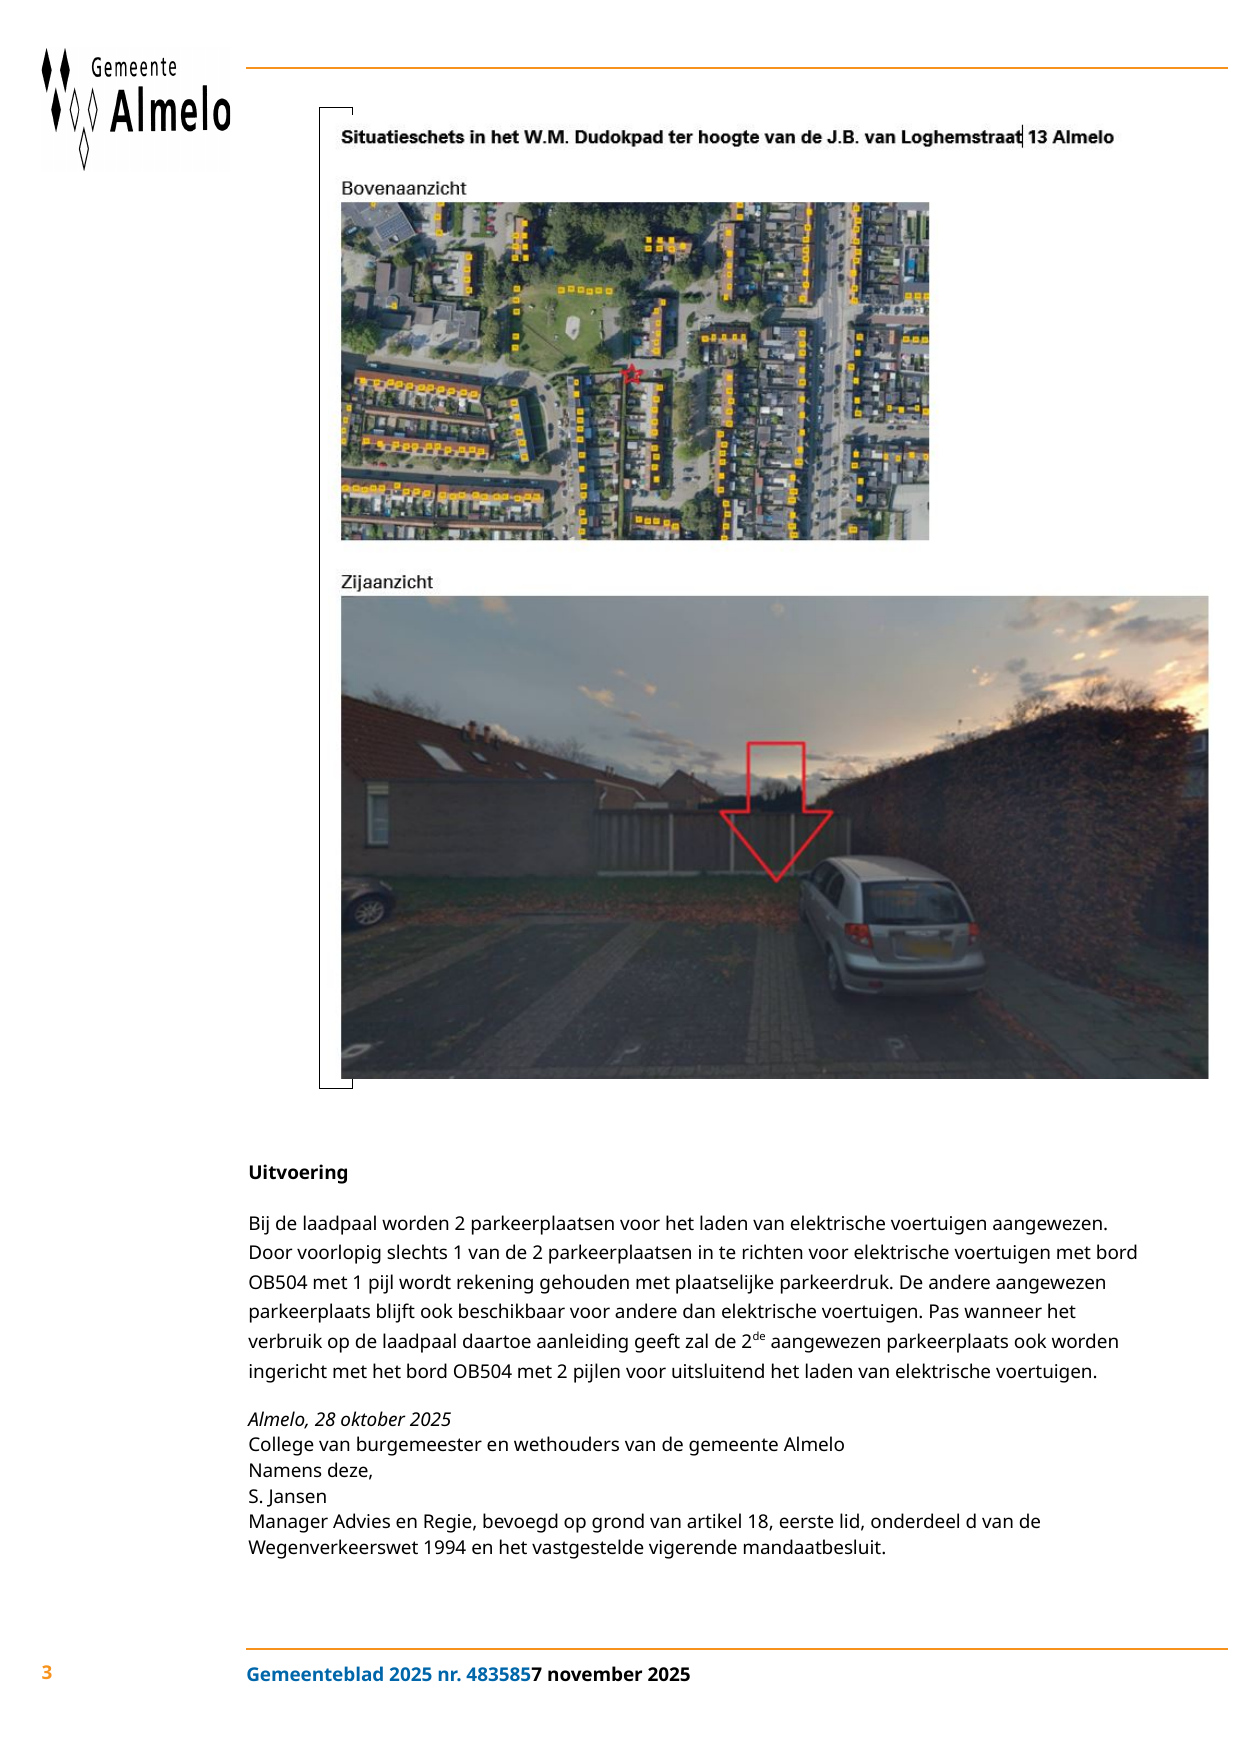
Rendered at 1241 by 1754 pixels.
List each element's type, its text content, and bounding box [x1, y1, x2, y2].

text Almelo, 28 oktober 2025 [248, 1406, 1152, 1431]
picture [327, 115, 1214, 1079]
text Namens deze, [248, 1457, 1152, 1483]
text S. Jansen [248, 1483, 1152, 1509]
text Bij de laadpaal worden 2 parkeerplaatsen voor het laden van elektrische voertuigen aangewezen. Door voorlopig slechts 1 van de 2 parkeerplaatsen in te richten voor elektrische voertuigen met bord OB504 met 1 pijl wordt rekening gehouden met plaatselijke parkeerdruk. De andere aangewezen parkeerplaats blijft ook beschikbaar voor andere dan elektrische voertuigen. Pas wanneer het verbruik op de laadpaal daartoe aanleiding geeft zal de 2de aangewezen parkeerplaats ook worden ingericht met het bord OB504 met 2 pijlen voor uitsluitend het laden van elektrische voertuigen. [248, 1210, 1152, 1384]
text College van burgemeester en wethouders van de gemeente Almelo [248, 1431, 1152, 1457]
text Uitvoering [248, 1159, 1152, 1185]
picture [41, 47, 231, 172]
text Manager Advies en Regie, bevoegd op grond van artikel 18, eerste lid, onderdeel d van de Wegenverkeerswet 1994 en het vastgestelde vigerende mandaatbesluit. [248, 1509, 1152, 1560]
